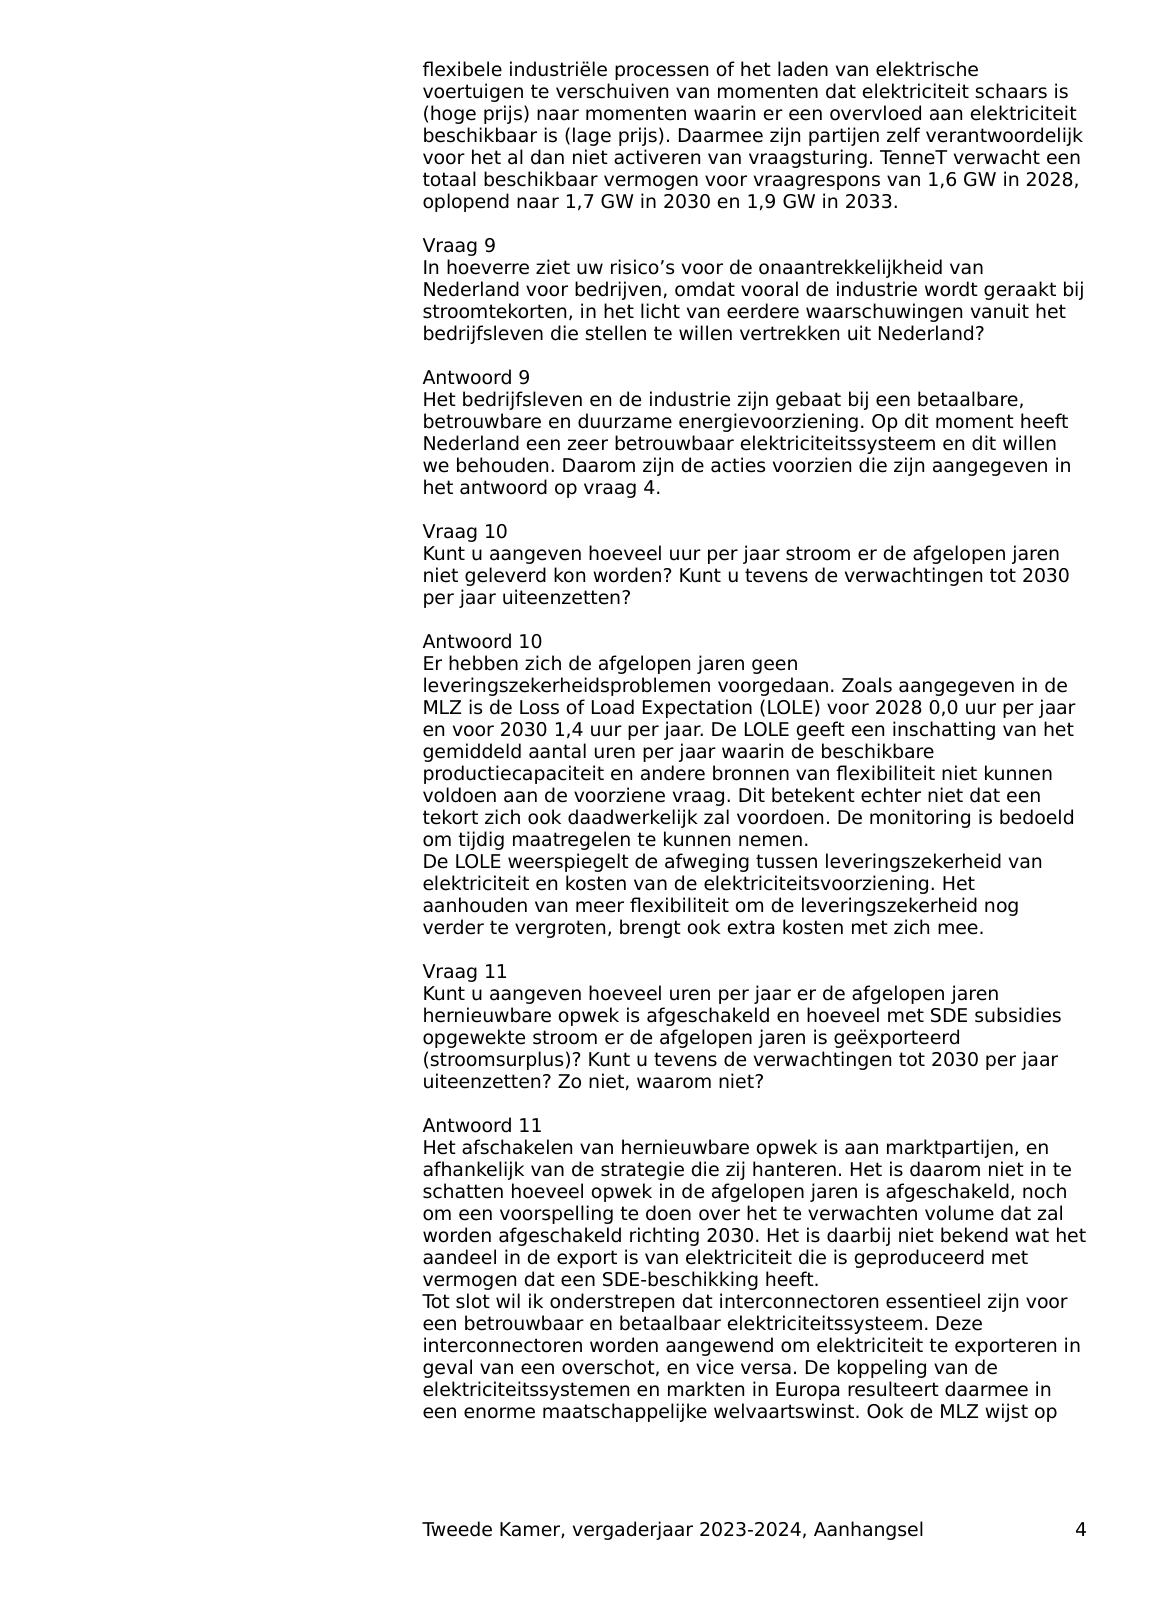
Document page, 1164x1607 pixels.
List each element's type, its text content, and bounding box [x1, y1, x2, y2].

text In hoeverre ziet uw risico’s voor de onaantrekkelijkheid van Nederland voor bedrijven, omdat vooral de industrie wordt geraakt bij stroomtekorten, in het licht van eerdere waarschuwingen vanuit het bedrijfsleven die stellen te willen vertrekken uit Nederland? [422, 257, 1087, 345]
text Het bedrijfsleven en de industrie zijn gebaat bij een betaalbare, betrouwbare en duurzame energievoorziening. Op dit moment heeft Nederland een zeer betrouwbaar elektriciteitssysteem en dit willen we behouden. Daarom zijn de acties voorzien die zijn aangegeven in het antwoord op vraag 4. [422, 389, 1087, 499]
text Antwoord 11 [422, 1115, 1087, 1137]
text Er hebben zich de afgelopen jaren geen leveringszekerheidsproblemen voorgedaan. Zoals aangegeven in de MLZ is de Loss of Load Expectation (LOLE) voor 2028 0,0 uur per jaar en voor 2030 1,4 uur per jaar. De LOLE geeft een inschatting van het gemiddeld aantal uren per jaar waarin de beschikbare productiecapaciteit en andere bronnen van flexibiliteit niet kunnen voldoen aan de voorziene vraag. Dit betekent echter niet dat een tekort zich ook daadwerkelijk zal voordoen. De monitoring is bedoeld om tijdig maatregelen te kunnen nemen. [422, 653, 1087, 851]
text Kunt u aangeven hoeveel uur per jaar stroom er de afgelopen jaren niet geleverd kon worden? Kunt u tevens de verwachtingen tot 2030 per jaar uiteenzetten? [422, 543, 1087, 609]
text Antwoord 10 [422, 631, 1087, 653]
text De LOLE weerspiegelt de afweging tussen leveringszekerheid van elektriciteit en kosten van de elektriciteitsvoorziening. Het aanhouden van meer flexibiliteit om de leveringszekerheid nog verder te vergroten, brengt ook extra kosten met zich mee. [422, 851, 1087, 939]
text Antwoord 9 [422, 367, 1087, 389]
text Kunt u aangeven hoeveel uren per jaar er de afgelopen jaren hernieuwbare opwek is afgeschakeld en hoeveel met SDE subsidies opgewekte stroom er de afgelopen jaren is geëxporteerd (stroomsurplus)? Kunt u tevens de verwachtingen tot 2030 per jaar uiteenzetten? Zo niet, waarom niet? [422, 983, 1087, 1093]
text Tot slot wil ik onderstrepen dat interconnectoren essentieel zijn voor een betrouwbaar en betaalbaar elektriciteitssysteem. Deze interconnectoren worden aangewend om elektriciteit te exporteren in geval van een overschot, en vice versa. De koppeling van de elektriciteitssystemen en markten in Europa resulteert daarmee in een enorme maatschappelijke welvaartswinst. Ook de MLZ wijst op [422, 1291, 1087, 1423]
text Het afschakelen van hernieuwbare opwek is aan marktpartijen, en afhankelijk van de strategie die zij hanteren. Het is daarom niet in te schatten hoeveel opwek in de afgelopen jaren is afgeschakeld, noch om een voorspelling te doen over het te verwachten volume dat zal worden afgeschakeld richting 2030. Het is daarbij niet bekend wat het aandeel in de export is van elektriciteit die is geproduceerd met vermogen dat een SDE-beschikking heeft. [422, 1137, 1087, 1291]
text flexibele industriële processen of het laden van elektrische voertuigen te verschuiven van momenten dat elektriciteit schaars is (hoge prijs) naar momenten waarin er een overvloed aan elektriciteit beschikbaar is (lage prijs). Daarmee zijn partijen zelf verantwoordelijk voor het al dan niet activeren van vraagsturing. TenneT verwacht een totaal beschikbaar vermogen voor vraagrespons van 1,6 GW in 2028, oplopend naar 1,7 GW in 2030 en 1,9 GW in 2033. [422, 59, 1087, 213]
text Vraag 11 [422, 961, 1087, 983]
text Vraag 10 [422, 521, 1087, 543]
text Vraag 9 [422, 235, 1087, 257]
